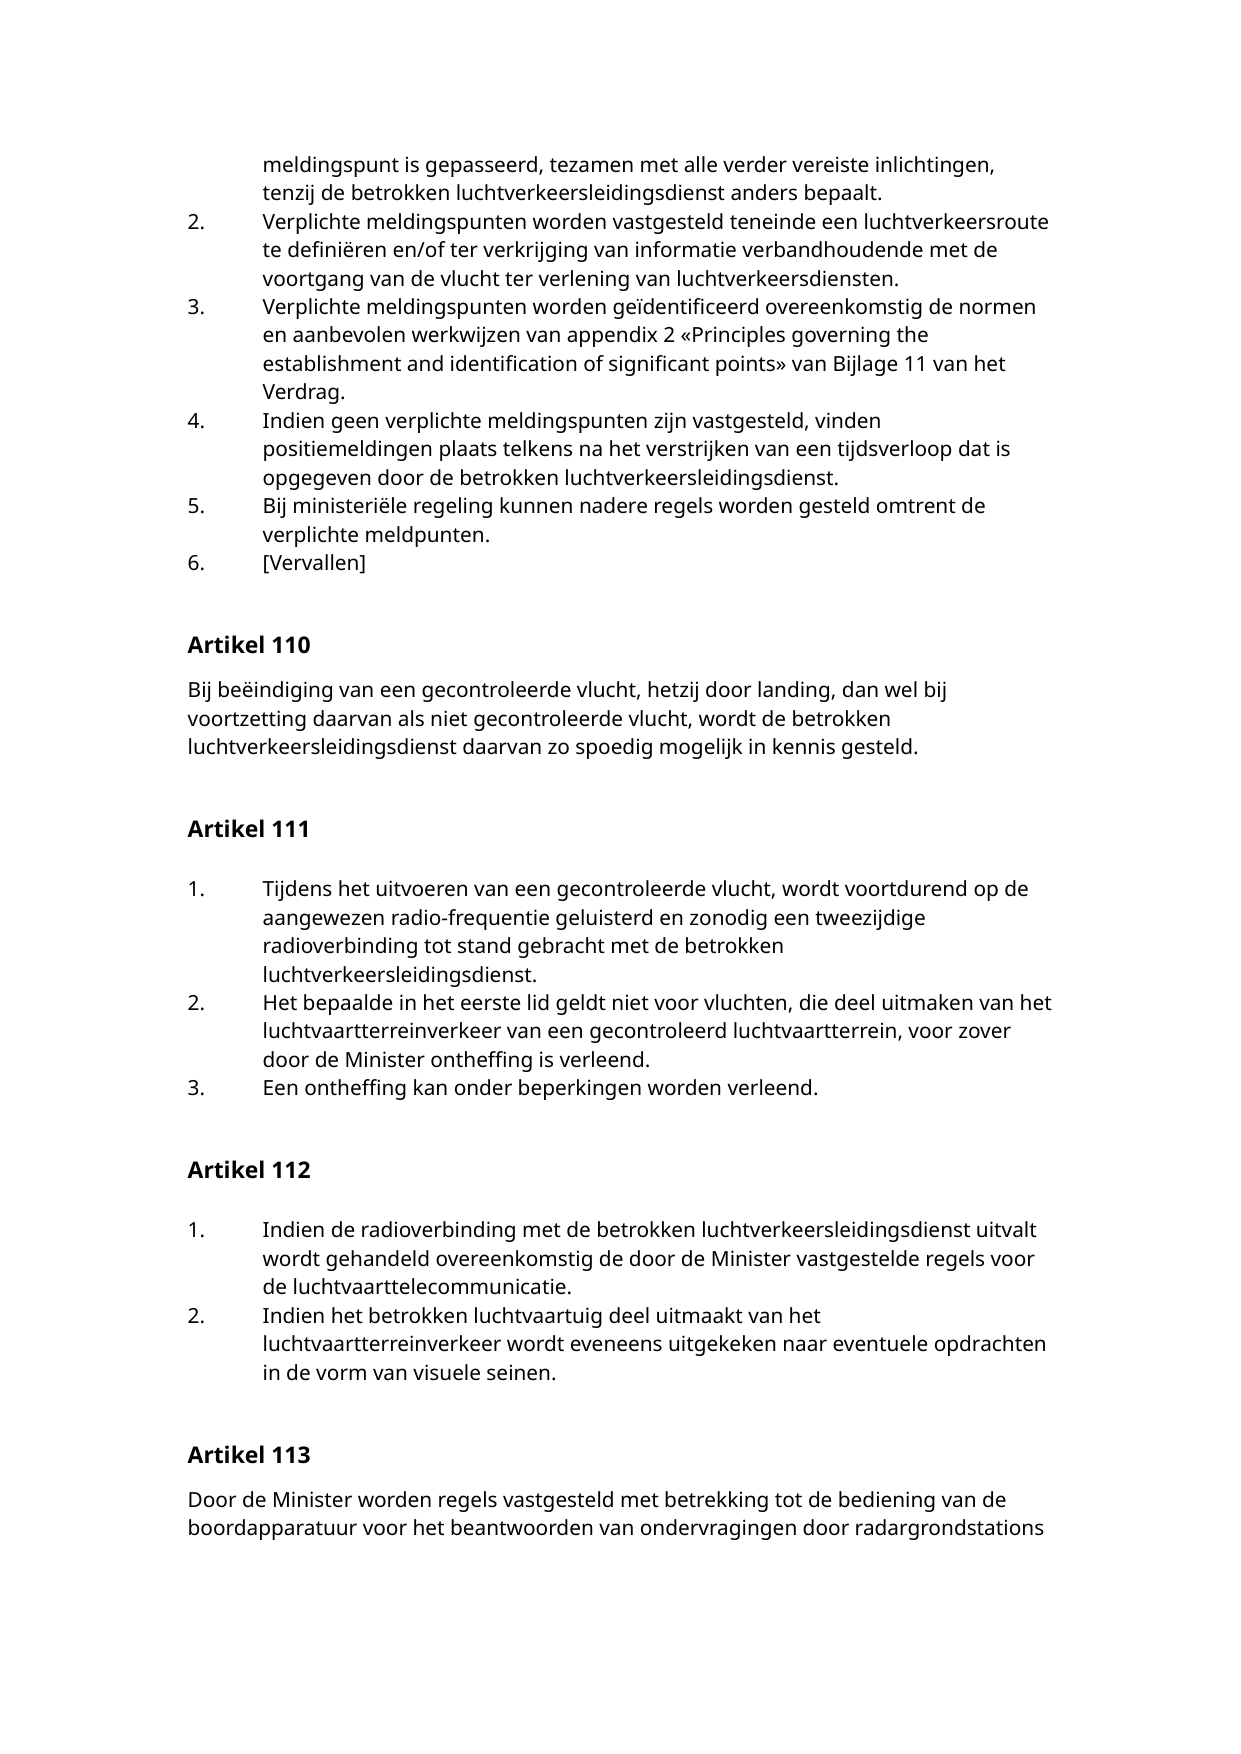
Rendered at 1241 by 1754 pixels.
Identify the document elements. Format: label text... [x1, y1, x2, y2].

subtitle Artikel 112 [187, 1154, 1053, 1186]
list Indien het betrokken luchtvaartuig deel uitmaakt van het luchtvaartterreinverkeer wordt eveneens uitgekeken naar eventuele opdrachten in de vorm van visuele seinen. [187, 1301, 1053, 1386]
list Indien geen verplichte meldingspunten zijn vastgesteld, vinden positiemeldingen plaats telkens na het verstrijken van een tijdsverloop dat is opgegeven door de betrokken luchtverkeersleidingsdienst. [187, 406, 1053, 491]
list Het bepaalde in het eerste lid geldt niet voor vluchten, die deel uitmaken van het luchtvaartterreinverkeer van een gecontroleerd luchtvaartterrein, voor zover door de Minister ontheffing is verleend. [187, 988, 1053, 1073]
list Tijdens het uitvoeren van een gecontroleerde vlucht, wordt voortdurend op de aangewezen radio-frequentie geluisterd en zonodig een tweezijdige radioverbinding tot stand gebracht met de betrokken luchtverkeersleidingsdienst. [187, 874, 1053, 988]
list Een ontheffing kan onder beperkingen worden verleend. [187, 1073, 1053, 1102]
subtitle Artikel 111 [187, 813, 1053, 844]
list meldingspunt is gepasseerd, tezamen met alle verder vereiste inlichtingen, tenzij de betrokken luchtverkeersleidingsdienst anders bepaalt. [187, 150, 1053, 207]
text Bij beëindiging van een gecontroleerde vlucht, hetzij door landing, dan wel bij voortzetting daarvan als niet gecontroleerde vlucht, wordt de betrokken luchtverkeersleidingsdienst daarvan zo spoedig mogelijk in kennis gesteld. [187, 675, 1053, 761]
list Verplichte meldingspunten worden geïdentificeerd overeenkomstig de normen en aanbevolen werkwijzen van appendix 2 «Principles governing the establishment and identification of significant points» van Bijlage 11 van het Verdrag. [187, 292, 1053, 406]
text Door de Minister worden regels vastgesteld met betrekking tot de bediening van de boordapparatuur voor het beantwoorden van ondervragingen door radargrondstations [187, 1485, 1053, 1542]
subtitle Artikel 110 [187, 629, 1053, 660]
list Indien de radioverbinding met de betrokken luchtverkeersleidingsdienst uitvalt wordt gehandeld overeenkomstig de door de Minister vastgestelde regels voor de luchtvaarttelecommunicatie. [187, 1216, 1053, 1301]
subtitle Artikel 113 [187, 1439, 1053, 1470]
list Verplichte meldingspunten worden vastgesteld teneinde een luchtverkeersroute te definiëren en/of ter verkrijging van informatie verbandhoudende met de voortgang van de vlucht ter verlening van luchtverkeersdiensten. [187, 207, 1053, 292]
list Bij ministeriële regeling kunnen nadere regels worden gesteld omtrent de verplichte meldpunten. [187, 491, 1053, 548]
list [Vervallen] [187, 548, 1053, 577]
